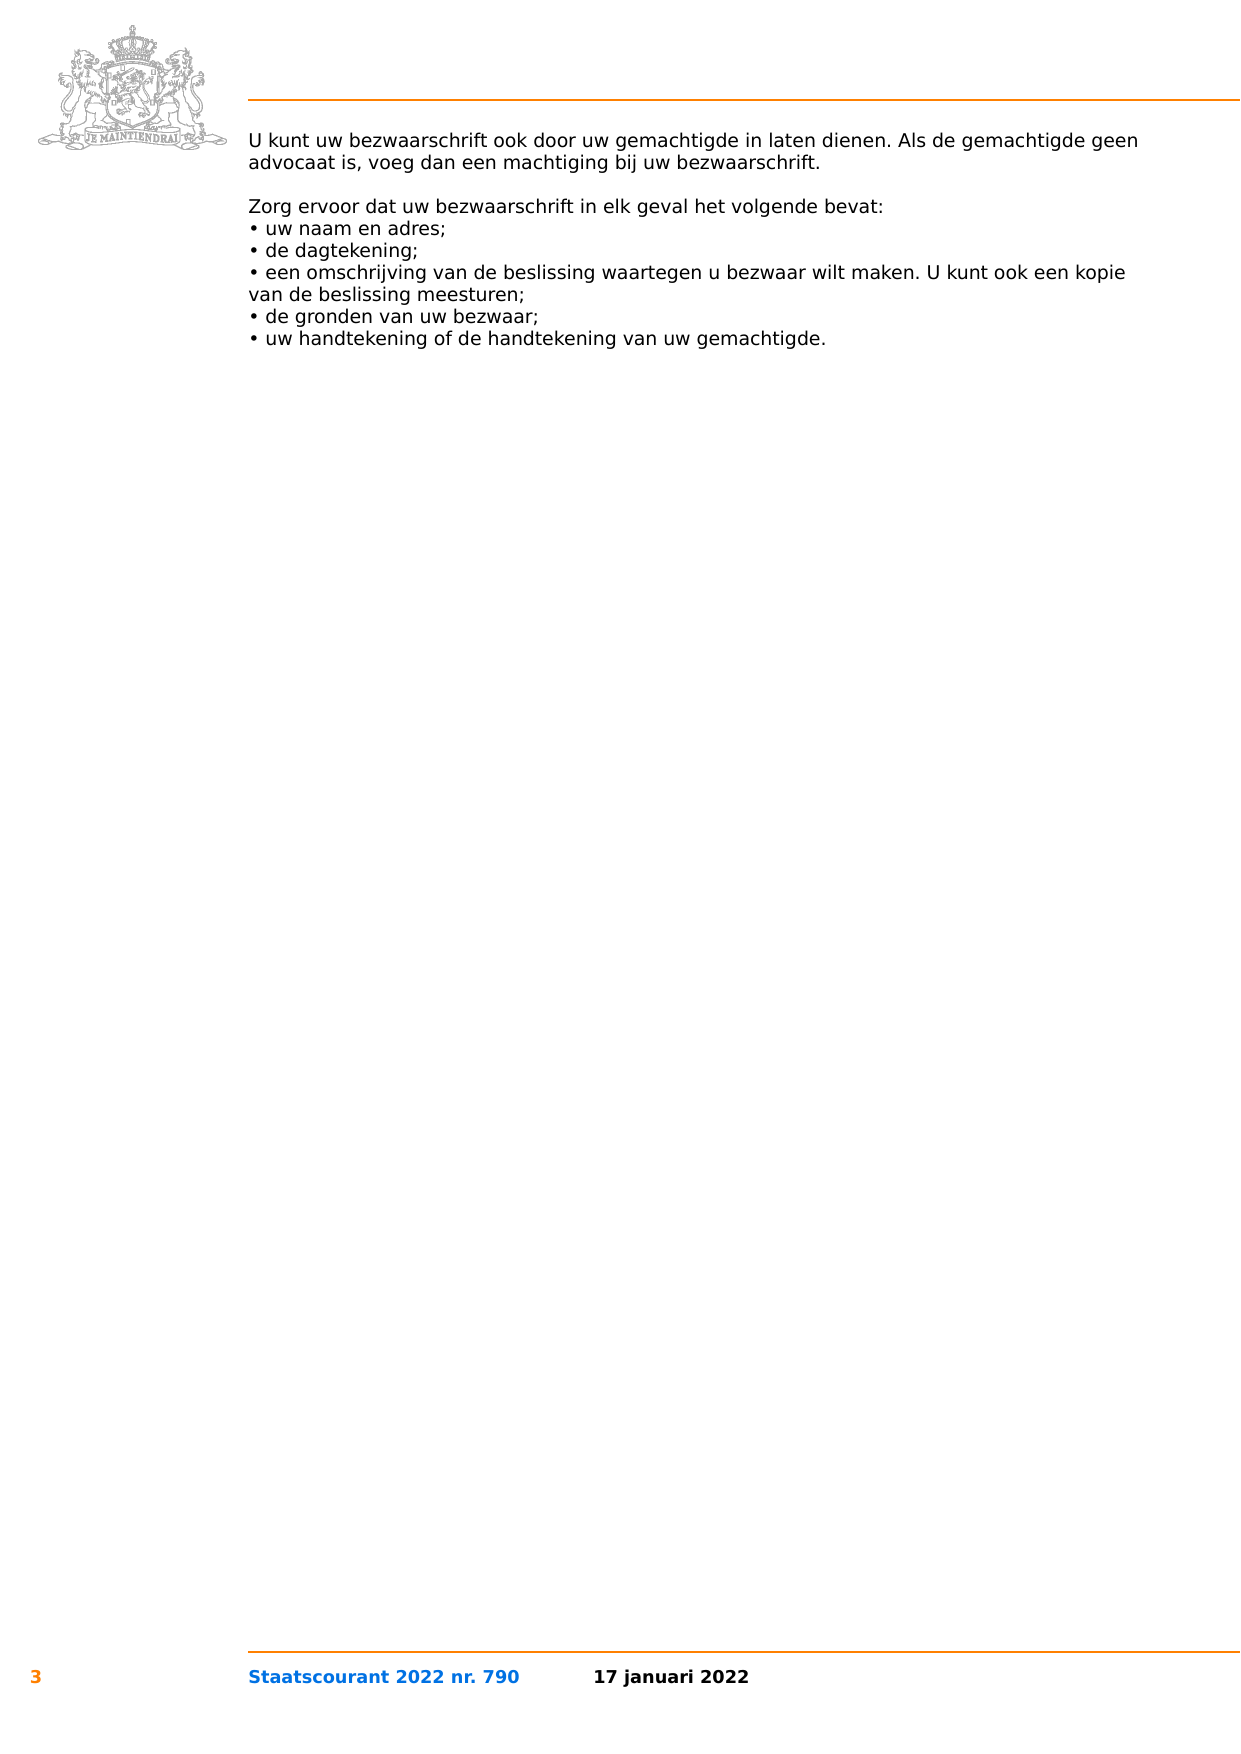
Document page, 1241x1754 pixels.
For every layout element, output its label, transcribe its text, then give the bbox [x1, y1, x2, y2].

text • de dagtekening; [248, 240, 1163, 262]
text • uw handtekening of de handtekening van uw gemachtigde. [248, 328, 1163, 349]
text • een omschrijving van de beslissing waartegen u bezwaar wilt maken. U kunt ook een kopie van de beslissing meesturen; [248, 262, 1163, 306]
text Zorg ervoor dat uw bezwaarschrift in elk geval het volgende bevat: [248, 196, 1163, 218]
text • uw naam en adres; [248, 218, 1163, 240]
text U kunt uw bezwaarschrift ook door uw gemachtigde in laten dienen. Als de gemachtigde geen advocaat is, voeg dan een machtiging bij uw bezwaarschrift. [248, 130, 1163, 174]
picture [38, 25, 227, 150]
text • de gronden van uw bezwaar; [248, 306, 1163, 328]
